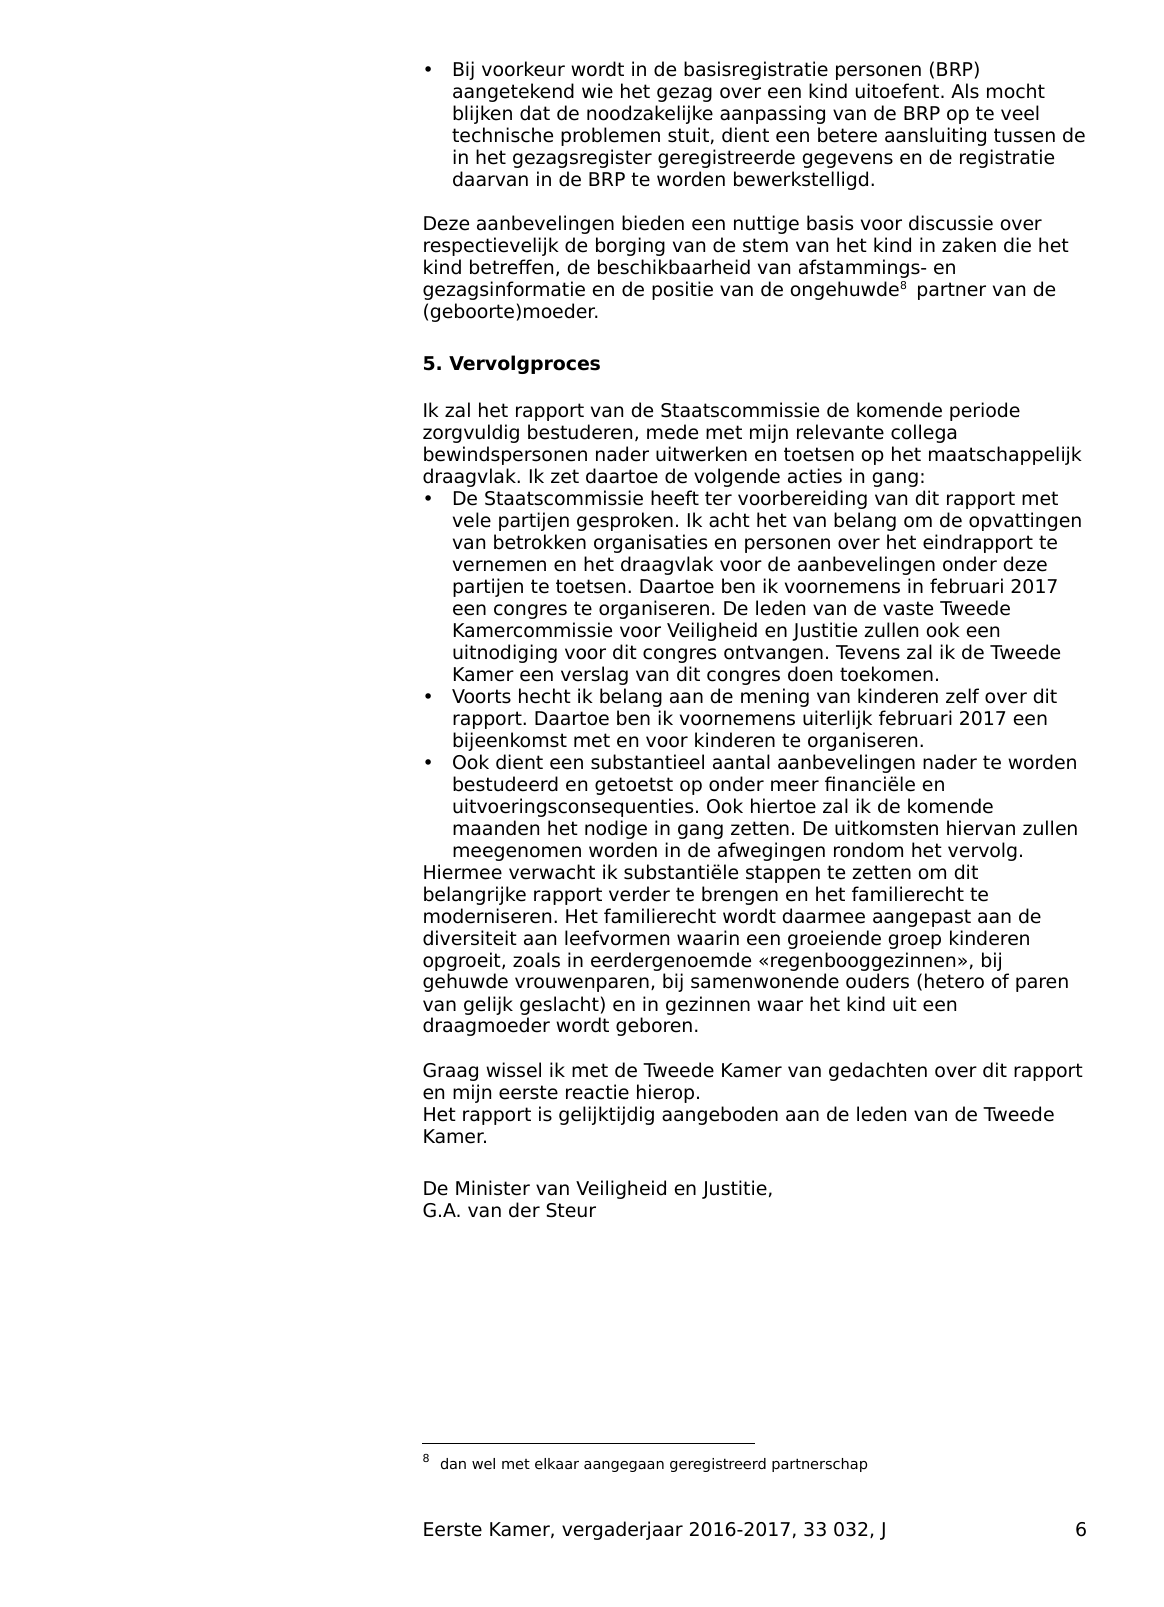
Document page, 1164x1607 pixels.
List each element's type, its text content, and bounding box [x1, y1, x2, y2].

text dan wel met elkaar aangegaan geregistreerd partnerschap [422, 1452, 1087, 1474]
text • De Staatscommissie heeft ter voorbereiding van dit rapport met vele partijen gesproken. Ik acht het van belang om de opvattingen van betrokken organisaties en personen over het eindrapport te vernemen en het draagvlak voor de aanbevelingen onder deze partijen te toetsen. Daartoe ben ik voornemens in februari 2017 een congres te organiseren. De leden van de vaste Tweede Kamercommissie voor Veiligheid en Justitie zullen ook een uitnodiging voor dit congres ontvangen. Tevens zal ik de Tweede Kamer een verslag van dit congres doen toekomen. [422, 488, 1087, 686]
text Hiermee verwacht ik substantiële stappen te zetten om dit belangrijke rapport verder te brengen en het familierecht te moderniseren. Het familierecht wordt daarmee aangepast aan de diversiteit aan leefvormen waarin een groeiende groep kinderen opgroeit, zoals in eerdergenoemde «regenbooggezinnen», bij gehuwde vrouwenparen, bij samenwonende ouders (hetero of paren van gelijk geslacht) en in gezinnen waar het kind uit een draagmoeder wordt geboren. [422, 862, 1087, 1037]
text Deze aanbevelingen bieden een nuttige basis voor discussie over respectievelijk de borging van de stem van het kind in zaken die het kind betreffen, de beschikbaarheid van afstammings- en gezagsinformatie en de positie van de ongehuwde partner van de (geboorte)moeder. [422, 213, 1087, 323]
text Graag wissel ik met de Tweede Kamer van gedachten over dit rapport en mijn eerste reactie hierop. [422, 1059, 1087, 1103]
text • Ook dient een substantieel aantal aanbevelingen nader te worden bestudeerd en getoetst op onder meer financiële en uitvoeringsconsequenties. Ook hiertoe zal ik de komende maanden het nodige in gang zetten. De uitkomsten hiervan zullen meegenomen worden in de afwegingen rondom het vervolg. [422, 752, 1087, 862]
text Ik zal het rapport van de Staatscommissie de komende periode zorgvuldig bestuderen, mede met mijn relevante collega bewindspersonen nader uitwerken en toetsen op het maatschappelijk draagvlak. Ik zet daartoe de volgende acties in gang: [422, 400, 1087, 488]
text • Voorts hecht ik belang aan de mening van kinderen zelf over dit rapport. Daartoe ben ik voornemens uiterlijk februari 2017 een bijeenkomst met en voor kinderen te organiseren. [422, 686, 1087, 752]
text • Bij voorkeur wordt in de basisregistratie personen (BRP) aangetekend wie het gezag over een kind uitoefent. Als mocht blijken dat de noodzakelijke aanpassing van de BRP op te veel technische problemen stuit, dient een betere aansluiting tussen de in het gezagsregister geregistreerde gegevens en de registratie daarvan in de BRP te worden bewerkstelligd. [422, 59, 1087, 191]
subtitle 5. Vervolgproces [422, 353, 1087, 375]
text Het rapport is gelijktijdig aangeboden aan de leden van de Tweede Kamer. [422, 1103, 1087, 1147]
text De Minister van Veiligheid en Justitie, G.A. van der Steur [422, 1177, 1087, 1221]
